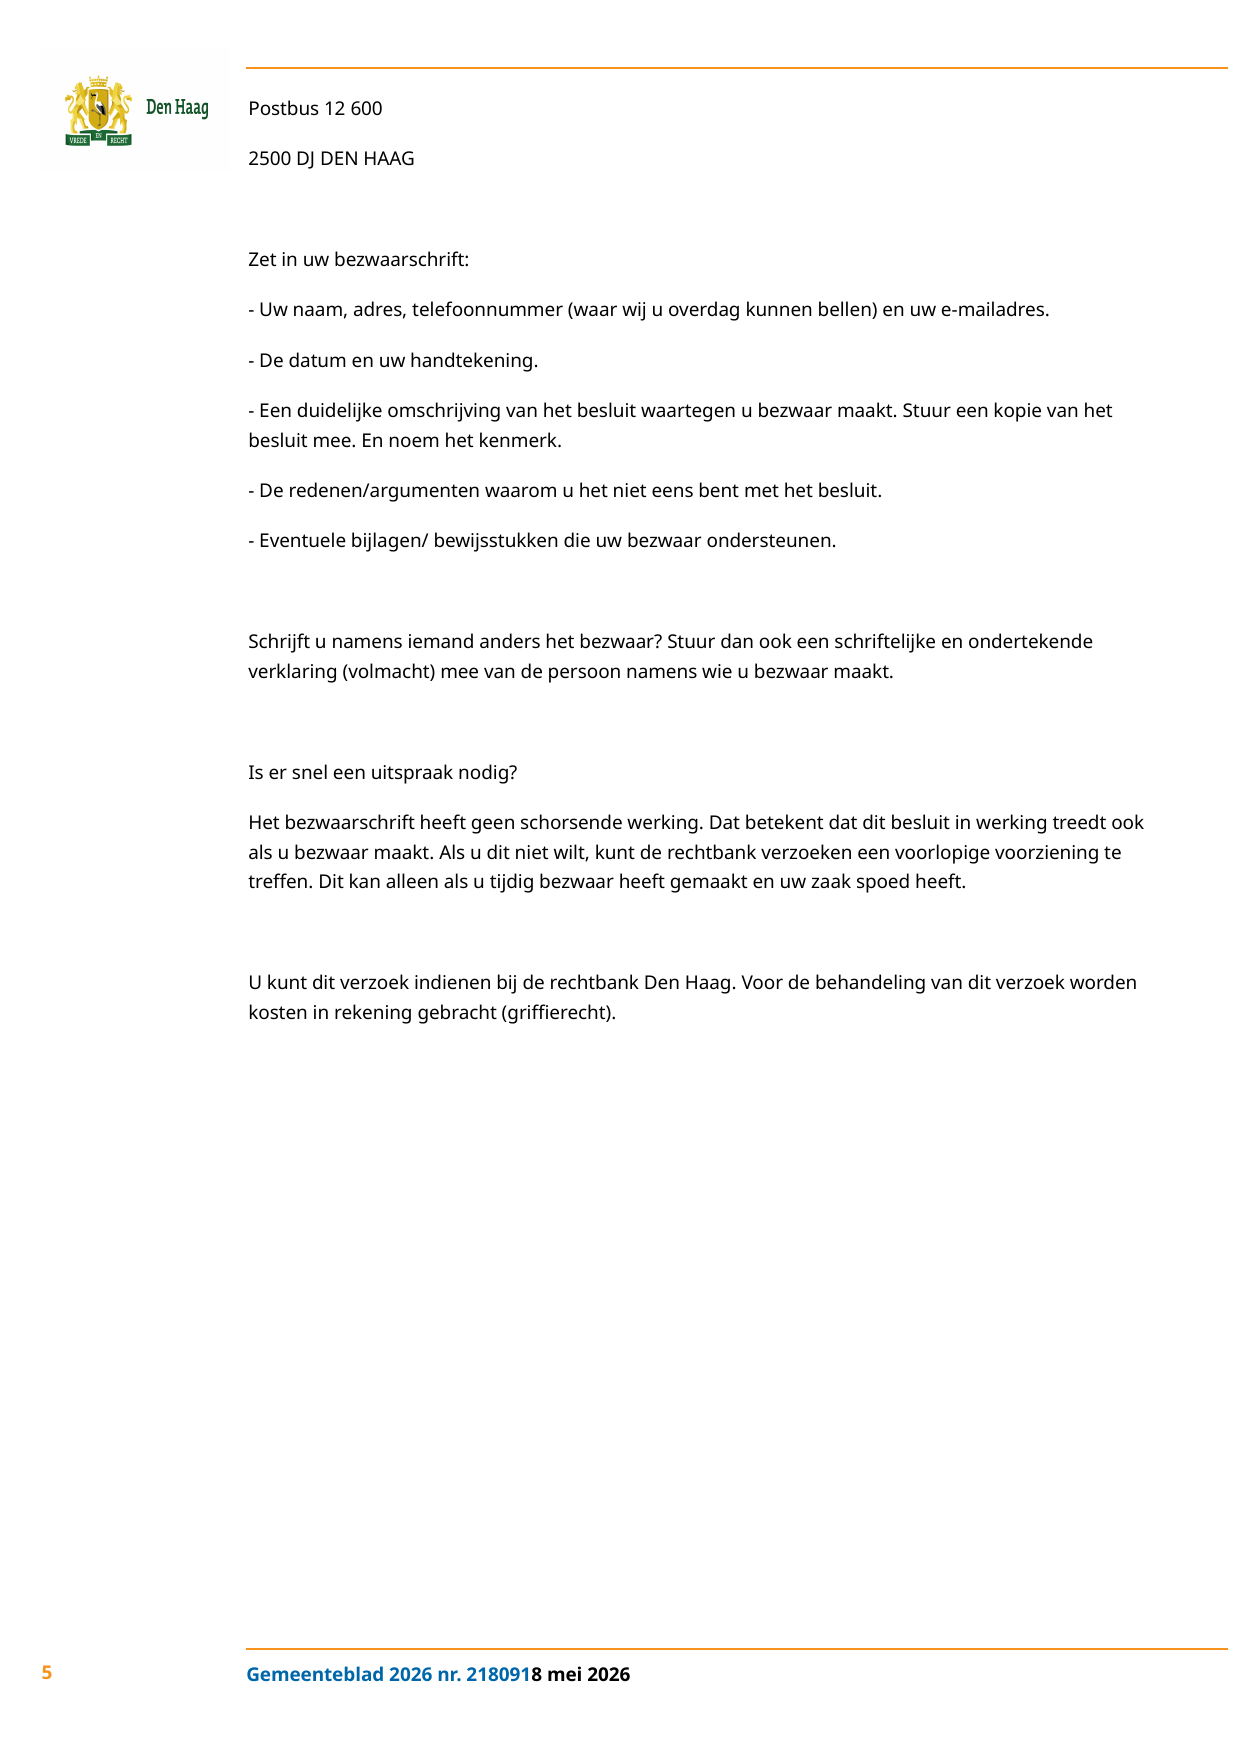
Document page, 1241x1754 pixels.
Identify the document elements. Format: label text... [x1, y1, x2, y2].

text - Uw naam, adres, telefoonnummer (waar wij u overdag kunnen bellen) en uw e-mailadres. [248, 296, 1152, 322]
text - De redenen/argumenten waarom u het niet eens bent met het besluit. [248, 477, 1152, 503]
text Het bezwaarschrift heeft geen schorsende werking. Dat betekent dat dit besluit in werking treedt ook als u bezwaar maakt. Als u dit niet wilt, kunt de rechtbank verzoeken een voorlopige voorziening te treffen. Dit kan alleen als u tijdig bezwaar heeft gemaakt en uw zaak spoed heeft. [248, 809, 1152, 894]
text Zet in uw bezwaarschrift: [248, 246, 1152, 272]
text Schrijft u namens iemand anders het bezwaar? Stuur dan ook een schriftelijke en ondertekende verklaring (volmacht) mee van de persoon namens wie u bezwaar maakt. [248, 628, 1152, 684]
text 2500 DJ DEN HAAG [248, 145, 1152, 171]
text - Een duidelijke omschrijving van het besluit waartegen u bezwaar maakt. Stuur een kopie van het besluit mee. En noem het kenmerk. [248, 397, 1152, 453]
text - Eventuele bijlagen/ bewijsstukken die uw bezwaar ondersteunen. [248, 528, 1152, 553]
text Postbus 12 600 [248, 95, 1152, 121]
text U kunt dit verzoek indienen bij de rechtbank Den Haag. Voor de behandeling van dit verzoek worden kosten in rekening gebracht (griffierecht). [248, 969, 1152, 1025]
text Is er snel een uitspraak nodig? [248, 759, 1152, 785]
text - De datum en uw handtekening. [248, 347, 1152, 373]
picture [41, 47, 231, 172]
